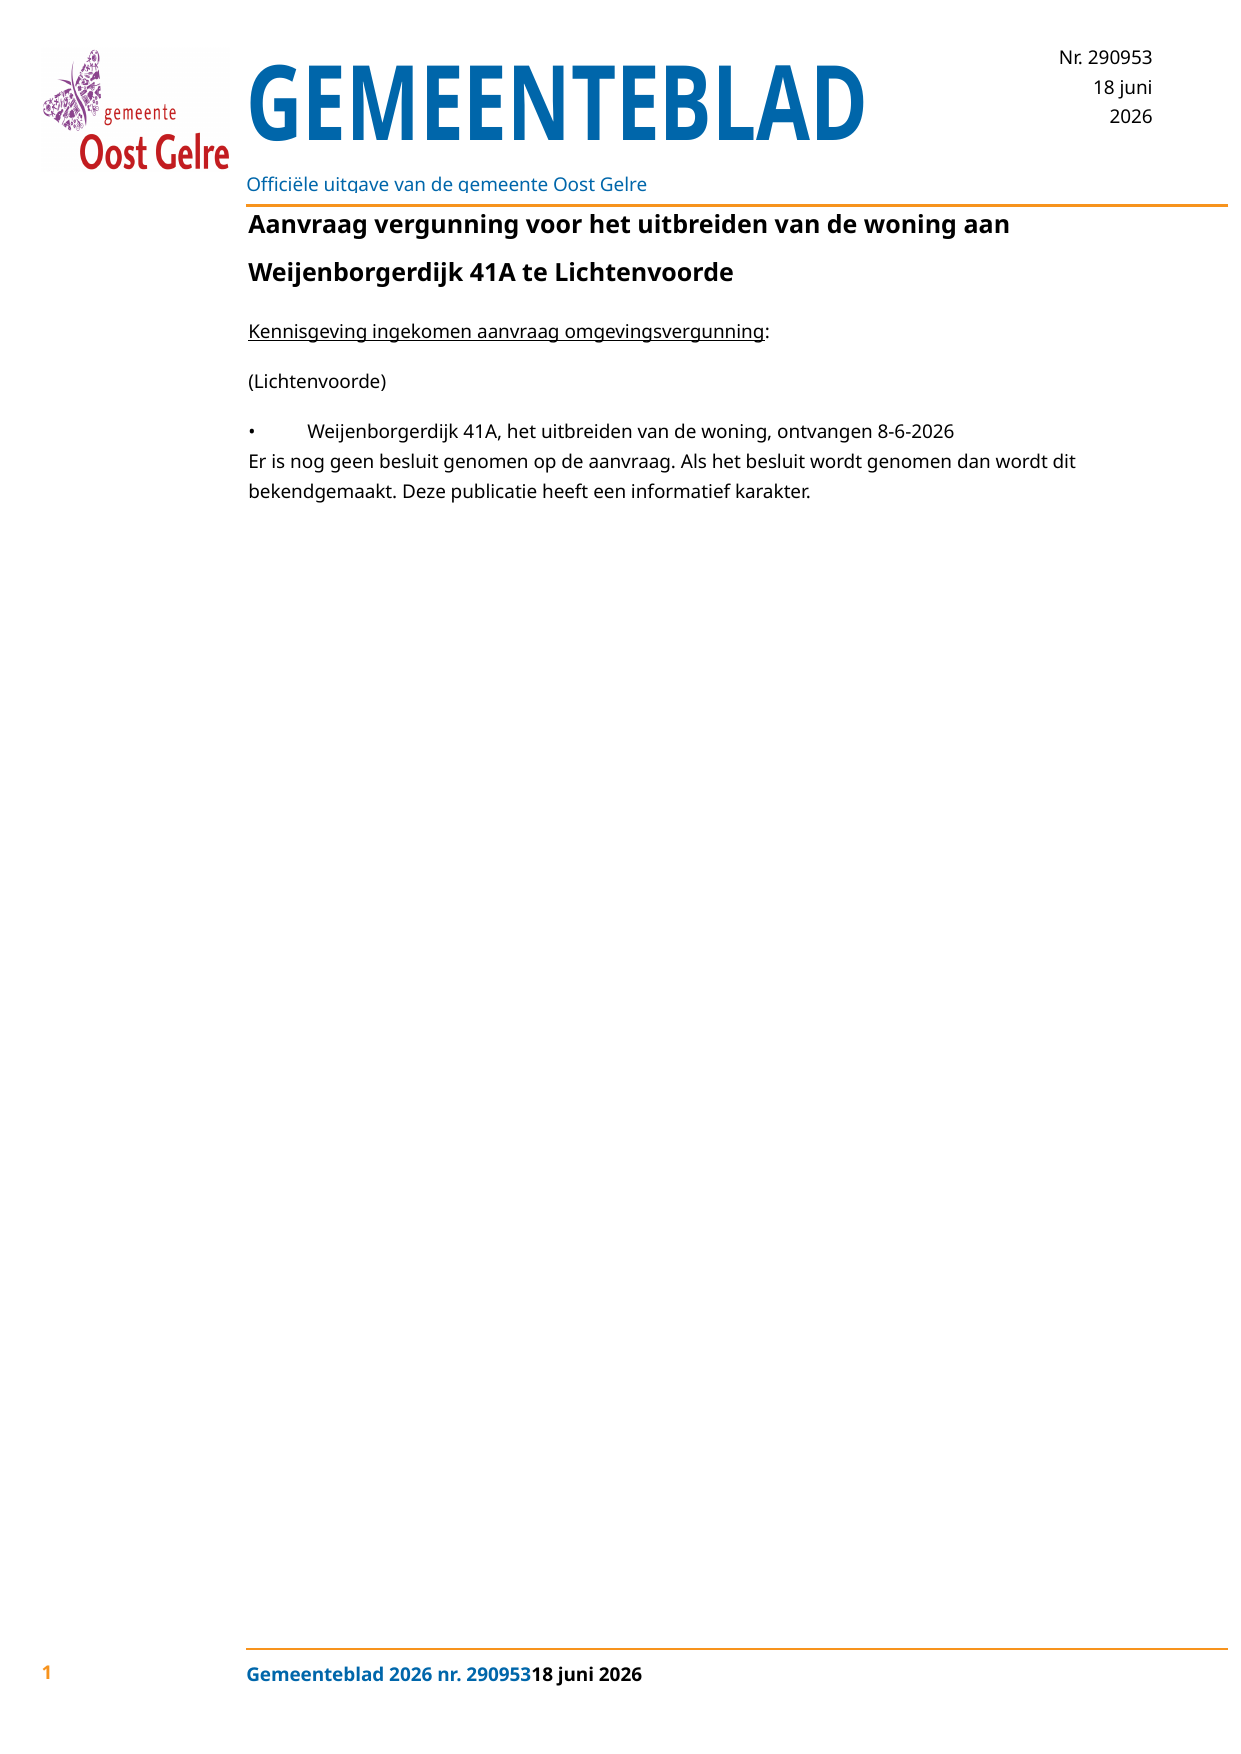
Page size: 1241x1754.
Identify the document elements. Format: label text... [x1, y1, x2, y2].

list Weijenborgerdijk 41A, het uitbreiden van de woning, ontvangen 8-6-2026 [248, 419, 1152, 444]
text Aanvraag vergunning voor het uitbreiden van de woning aan Weijenborgerdijk 41A te Lichtenvoorde [248, 207, 1152, 288]
text (Lichtenvoorde) [248, 368, 1152, 394]
text Er is nog geen besluit genomen op de aanvraag. Als het besluit wordt genomen dan wordt dit bekendgemaakt. Deze publicatie heeft een informatief karakter. [248, 448, 1152, 504]
text Kennisgeving ingekomen aanvraag omgevingsvergunning: [248, 318, 1152, 344]
picture [41, 47, 231, 172]
